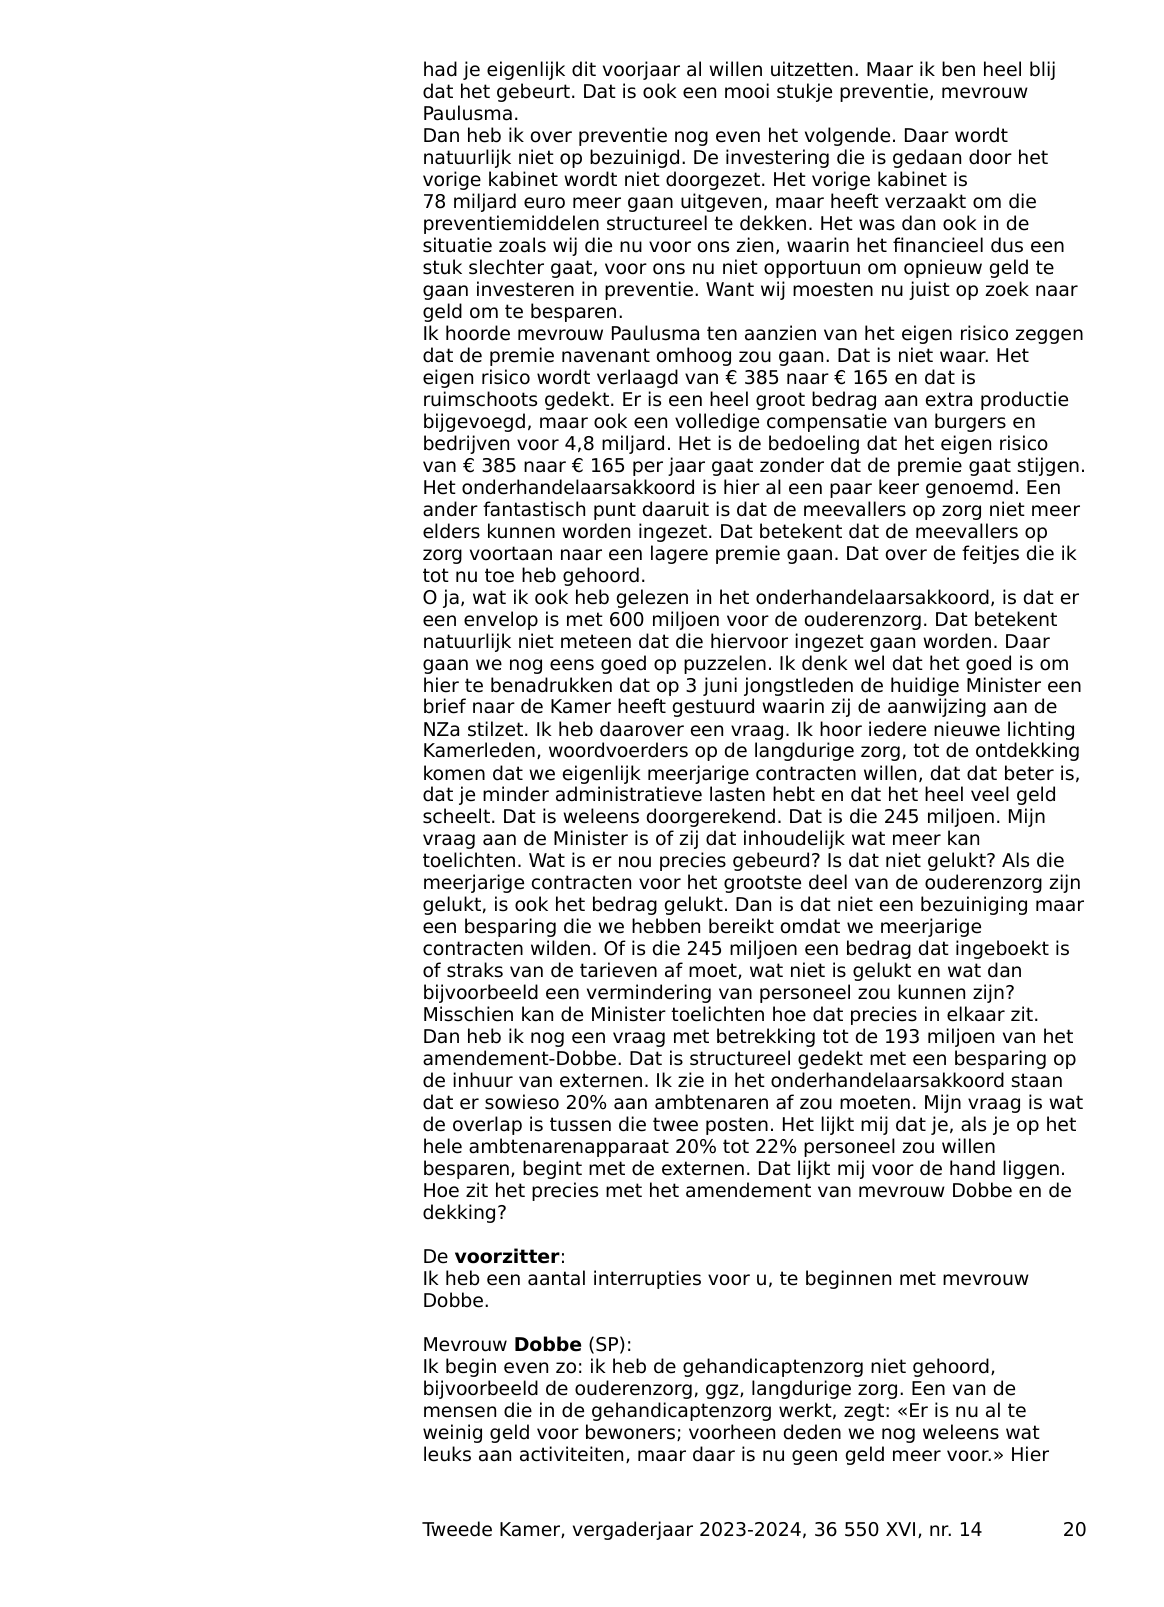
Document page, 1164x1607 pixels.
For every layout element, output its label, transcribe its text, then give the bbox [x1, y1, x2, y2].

text O ja, wat ik ook heb gelezen in het onderhandelaarsakkoord, is dat er een envelop is met 600 miljoen voor de ouderenzorg. Dat betekent natuurlijk niet meteen dat die hiervoor ingezet gaan worden. Daar gaan we nog eens goed op puzzelen. Ik denk wel dat het goed is om hier te benadrukken dat op 3 juni jongstleden de huidige Minister een brief naar de Kamer heeft gestuurd waarin zij de aanwijzing aan de NZa stilzet. Ik heb daarover een vraag. Ik hoor iedere nieuwe lichting Kamerleden, woordvoerders op de langdurige zorg, tot de ontdekking komen dat we eigenlijk meerjarige contracten willen, dat dat beter is, dat je minder administratieve lasten hebt en dat het heel veel geld scheelt. Dat is weleens doorgerekend. Dat is die 245 miljoen. Mijn vraag aan de Minister is of zij dat inhoudelijk wat meer kan toelichten. Wat is er nou precies gebeurd? Is dat niet gelukt? Als die meerjarige contracten voor het grootste deel van de ouderenzorg zijn gelukt, is ook het bedrag gelukt. Dan is dat niet een bezuiniging maar een besparing die we hebben bereikt omdat we meerjarige contracten wilden. Of is die 245 miljoen een bedrag dat ingeboekt is of straks van de tarieven af moet, wat niet is gelukt en wat dan bijvoorbeeld een vermindering van personeel zou kunnen zijn? Misschien kan de Minister toelichten hoe dat precies in elkaar zit. [422, 587, 1087, 1026]
text Dan heb ik over preventie nog even het volgende. Daar wordt natuurlijk niet op bezuinigd. De investering die is gedaan door het vorige kabinet wordt niet doorgezet. Het vorige kabinet is 78 miljard euro meer gaan uitgeven, maar heeft verzaakt om die preventiemiddelen structureel te dekken. Het was dan ook in de situatie zoals wij die nu voor ons zien, waarin het financieel dus een stuk slechter gaat, voor ons nu niet opportuun om opnieuw geld te gaan investeren in preventie. Want wij moesten nu juist op zoek naar geld om te besparen. [422, 125, 1087, 323]
text Ik begin even zo: ik heb de gehandicaptenzorg niet gehoord, bijvoorbeeld de ouderenzorg, ggz, langdurige zorg. Een van de mensen die in de gehandicaptenzorg werkt, zegt: «Er is nu al te weinig geld voor bewoners; voorheen deden we nog weleens wat leuks aan activiteiten, maar daar is nu geen geld meer voor.» Hier [422, 1356, 1087, 1466]
text Het onderhandelaarsakkoord is hier al een paar keer genoemd. Een ander fantastisch punt daaruit is dat de meevallers op zorg niet meer elders kunnen worden ingezet. Dat betekent dat de meevallers op zorg voortaan naar een lagere premie gaan. Dat over de feitjes die ik tot nu toe heb gehoord. [422, 477, 1087, 587]
text Mevrouw Dobbe (SP): [422, 1334, 1087, 1356]
text Ik heb een aantal interrupties voor u, te beginnen met mevrouw Dobbe. [422, 1268, 1087, 1312]
text Dan heb ik nog een vraag met betrekking tot de 193 miljoen van het amendement-Dobbe. Dat is structureel gedekt met een besparing op de inhuur van externen. Ik zie in het onderhandelaarsakkoord staan dat er sowieso 20% aan ambtenaren af zou moeten. Mijn vraag is wat de overlap is tussen die twee posten. Het lijkt mij dat je, als je op het hele ambtenarenapparaat 20% tot 22% personeel zou willen besparen, begint met de externen. Dat lijkt mij voor de hand liggen. Hoe zit het precies met het amendement van mevrouw Dobbe en de dekking? [422, 1026, 1087, 1224]
text had je eigenlijk dit voorjaar al willen uitzetten. Maar ik ben heel blij dat het gebeurt. Dat is ook een mooi stukje preventie, mevrouw Paulusma. [422, 59, 1087, 125]
text Ik hoorde mevrouw Paulusma ten aanzien van het eigen risico zeggen dat de premie navenant omhoog zou gaan. Dat is niet waar. Het eigen risico wordt verlaagd van € 385 naar € 165 en dat is ruimschoots gedekt. Er is een heel groot bedrag aan extra productie bijgevoegd, maar ook een volledige compensatie van burgers en bedrijven voor 4,8 miljard. Het is de bedoeling dat het eigen risico van € 385 naar € 165 per jaar gaat zonder dat de premie gaat stijgen. [422, 323, 1087, 477]
text De voorzitter: [422, 1246, 1087, 1268]
